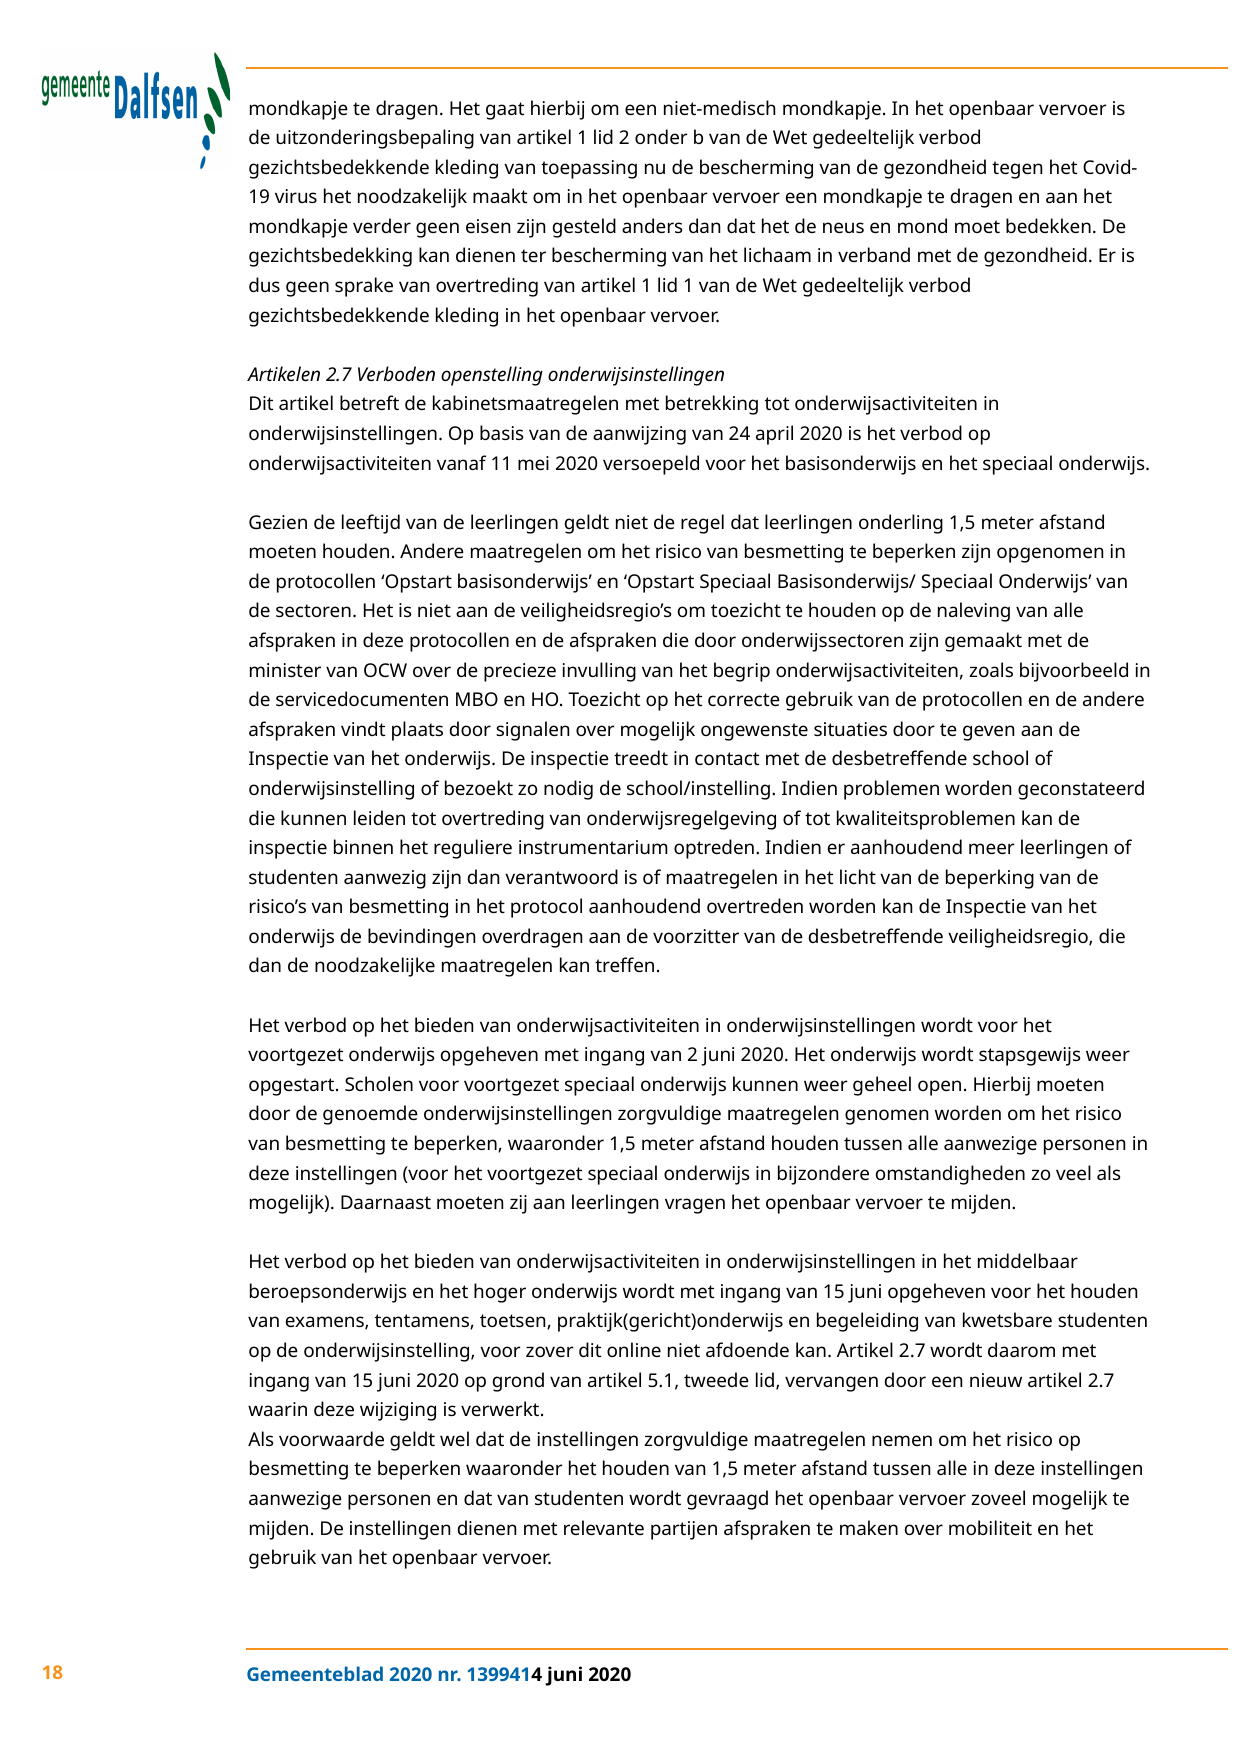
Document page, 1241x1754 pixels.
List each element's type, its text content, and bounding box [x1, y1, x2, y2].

text mondkapje te dragen. Het gaat hierbij om een niet-medisch mondkapje. In het openbaar vervoer is de uitzonderingsbepaling van artikel 1 lid 2 onder b van de Wet gedeeltelijk verbod gezichtsbedekkende kleding van toepassing nu de bescherming van de gezondheid tegen het Covid-19 virus het noodzakelijk maakt om in het openbaar vervoer een mondkapje te dragen en aan het mondkapje verder geen eisen zijn gesteld anders dan dat het de neus en mond moet bedekken. De gezichtsbedekking kan dienen ter bescherming van het lichaam in verband met de gezondheid. Er is dus geen sprake van overtreding van artikel 1 lid 1 van de Wet gedeeltelijk verbod gezichtsbedekkende kleding in het openbaar vervoer. [248, 95, 1152, 328]
picture [41, 47, 231, 172]
text Gezien de leeftijd van de leerlingen geldt niet de regel dat leerlingen onderling 1,5 meter afstand moeten houden. Andere maatregelen om het risico van besmetting te beperken zijn opgenomen in de protocollen ‘Opstart basisonderwijs’ en ‘Opstart Speciaal Basisonderwijs/ Speciaal Onderwijs’ van de sectoren. Het is niet aan de veiligheidsregio’s om toezicht te houden op de naleving van alle afspraken in deze protocollen en de afspraken die door onderwijssectoren zijn gemaakt met de minister van OCW over de precieze invulling van het begrip onderwijsactiviteiten, zoals bijvoorbeeld in de servicedocumenten MBO en HO. Toezicht op het correcte gebruik van de protocollen en de andere afspraken vindt plaats door signalen over mogelijk ongewenste situaties door te geven aan de Inspectie van het onderwijs. De inspectie treedt in contact met de desbetreffende school of onderwijsinstelling of bezoekt zo nodig de school/instelling. Indien problemen worden geconstateerd die kunnen leiden tot overtreding van onderwijsregelgeving of tot kwaliteitsproblemen kan de inspectie binnen het reguliere instrumentarium optreden. Indien er aanhoudend meer leerlingen of studenten aanwezig zijn dan verantwoord is of maatregelen in het licht van de beperking van de risico’s van besmetting in het protocol aanhoudend overtreden worden kan de Inspectie van het onderwijs de bevindingen overdragen aan de voorzitter van de desbetreffende veiligheidsregio, die dan de noodzakelijke maatregelen kan treffen. [248, 509, 1152, 978]
text Het verbod op het bieden van onderwijsactiviteiten in onderwijsinstellingen in het middelbaar beroepsonderwijs en het hoger onderwijs wordt met ingang van 15 juni opgeheven voor het houden van examens, tentamens, toetsen, praktijk(gericht)onderwijs en begeleiding van kwetsbare studenten op de onderwijsinstelling, voor zover dit online niet afdoende kan. Artikel 2.7 wordt daarom met ingang van 15 juni 2020 op grond van artikel 5.1, tweede lid, vervangen door een nieuw artikel 2.7 waarin deze wijziging is verwerkt. [248, 1248, 1152, 1422]
text Artikelen 2.7 Verboden openstelling onderwijsinstellingen [248, 361, 1152, 387]
text Het verbod op het bieden van onderwijsactiviteiten in onderwijsinstellingen wordt voor het voortgezet onderwijs opgeheven met ingang van 2 juni 2020. Het onderwijs wordt stapsgewijs weer opgestart. Scholen voor voortgezet speciaal onderwijs kunnen weer geheel open. Hierbij moeten door de genoemde onderwijsinstellingen zorgvuldige maatregelen genomen worden om het risico van besmetting te beperken, waaronder 1,5 meter afstand houden tussen alle aanwezige personen in deze instellingen (voor het voortgezet speciaal onderwijs in bijzondere omstandigheden zo veel als mogelijk). Daarnaast moeten zij aan leerlingen vragen het openbaar vervoer te mijden. [248, 1012, 1152, 1215]
text Dit artikel betreft de kabinetsmaatregelen met betrekking tot onderwijsactiviteiten in onderwijsinstellingen. Op basis van de aanwijzing van 24 april 2020 is het verbod op onderwijsactiviteiten vanaf 11 mei 2020 versoepeld voor het basisonderwijs en het speciaal onderwijs. [248, 391, 1152, 476]
text Als voorwaarde geldt wel dat de instellingen zorgvuldige maatregelen nemen om het risico op besmetting te beperken waaronder het houden van 1,5 meter afstand tussen alle in deze instellingen aanwezige personen en dat van studenten wordt gevraagd het openbaar vervoer zoveel mogelijk te mijden. De instellingen dienen met relevante partijen afspraken te maken over mobiliteit en het gebruik van het openbaar vervoer. [248, 1426, 1152, 1570]
